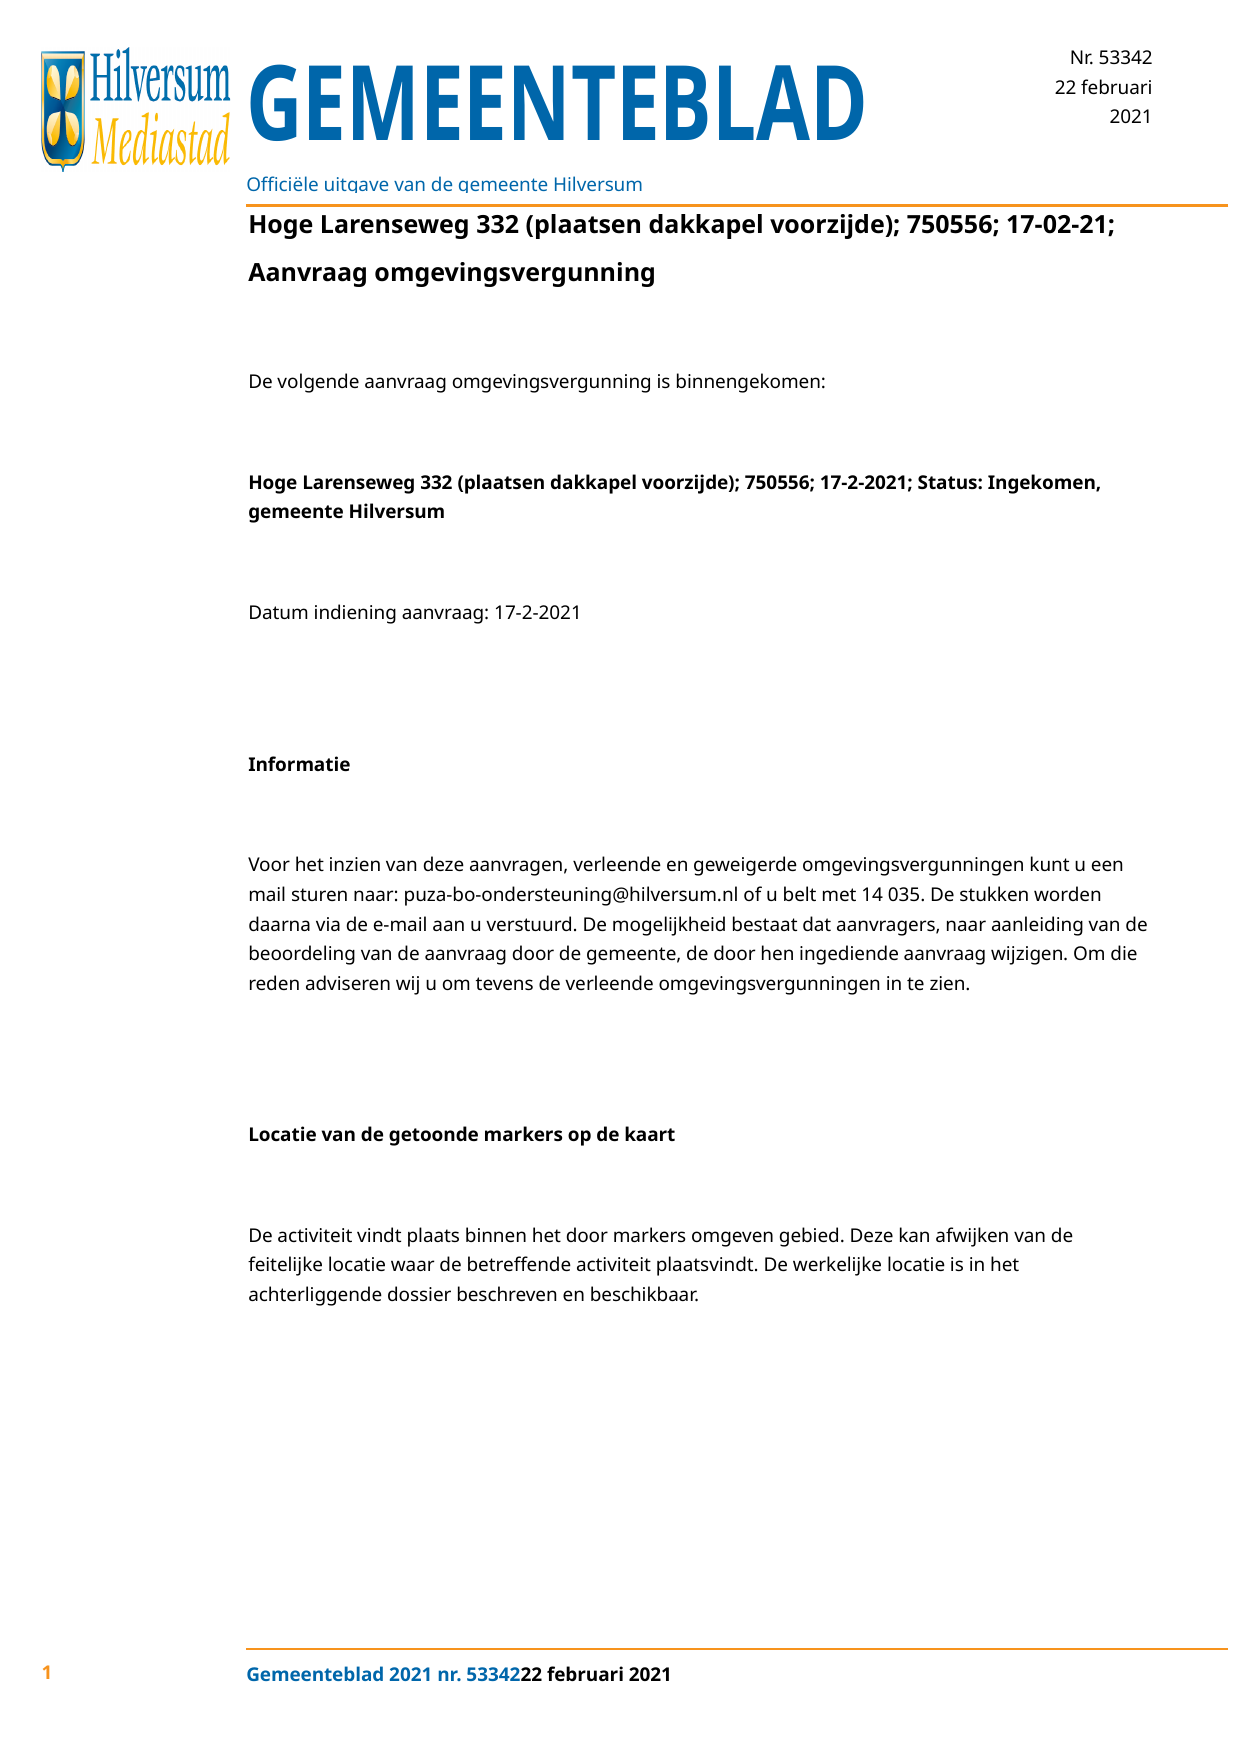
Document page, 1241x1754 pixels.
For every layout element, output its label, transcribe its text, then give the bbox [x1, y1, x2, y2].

text De activiteit vindt plaats binnen het door markers omgeven gebied. Deze kan afwijken van de feitelijke locatie waar de betreffende activiteit plaatsvindt. De werkelijke locatie is in het achterliggende dossier beschreven en beschikbaar. [248, 1222, 1152, 1307]
text Locatie van de getoonde markers op de kaart [248, 1121, 1152, 1147]
text Datum indiening aanvraag: 17-2-2021 [248, 599, 1152, 625]
text Hoge Larenseweg 332 (plaatsen dakkapel voorzijde); 750556; 17-2-2021; Status: Ingekomen, gemeente Hilversum [248, 469, 1152, 524]
text Informatie [248, 751, 1152, 777]
text De volgende aanvraag omgevingsvergunning is binnengekomen: [248, 368, 1152, 394]
text Hoge Larenseweg 332 (plaatsen dakkapel voorzijde); 750556; 17-02-21; Aanvraag omgevingsvergunning [248, 207, 1152, 288]
picture [41, 47, 231, 172]
text Voor het inzien van deze aanvragen, verleende en geweigerde omgevingsvergunningen kunt u een mail sturen naar: puza-bo-ondersteuning@hilversum.nl of u belt met 14 035. De stukken worden daarna via de e-mail aan u verstuurd. De mogelijkheid bestaat dat aanvragers, naar aanleiding van de beoordeling van de aanvraag door de gemeente, de door hen ingediende aanvraag wijzigen. Om die reden adviseren wij u om tevens de verleende omgevingsvergunningen in te zien. [248, 852, 1152, 996]
